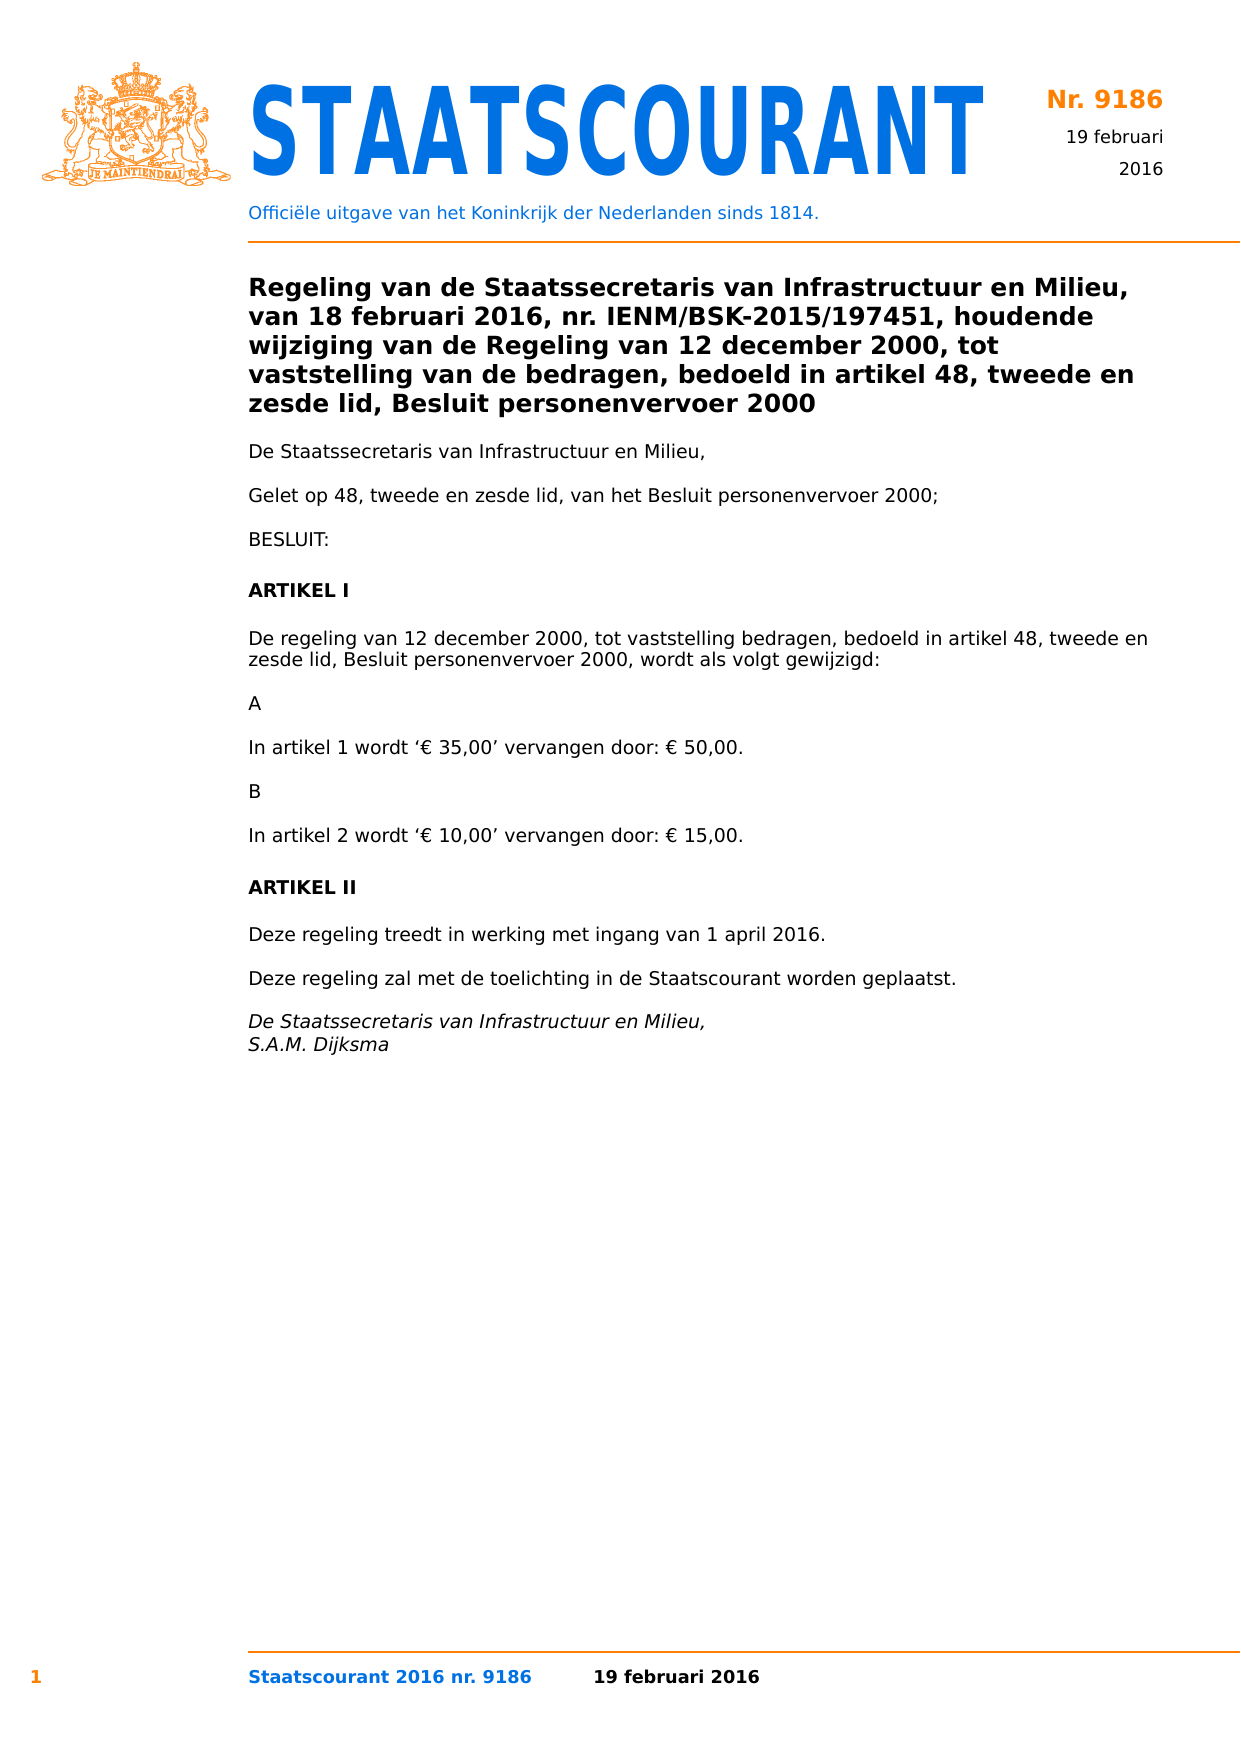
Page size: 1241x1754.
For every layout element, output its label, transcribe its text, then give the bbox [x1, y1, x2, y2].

text De Staatssecretaris van Infrastructuur en Milieu, S.A.M. Dijksma [248, 1011, 1163, 1055]
text In artikel 1 wordt ‘€ 35,00’ vervangen door: € 50,00. [248, 737, 1163, 759]
subtitle ARTIKEL II [248, 877, 1163, 899]
table_header Nr. 9186 [998, 62, 1240, 121]
text B [248, 781, 1163, 803]
text De Staatssecretaris van Infrastructuur en Milieu, [248, 441, 1163, 463]
subtitle ARTIKEL I [248, 580, 1163, 602]
table_cell 2016 [998, 153, 1240, 203]
text Deze regeling treedt in werking met ingang van 1 april 2016. [248, 924, 1163, 946]
text Deze regeling zal met de toelichting in de Staatscourant worden geplaatst. [248, 968, 1163, 989]
table_header STAATSCOURANT [248, 62, 998, 203]
subtitle Regeling van de Staatssecretaris van Infrastructuur en Milieu, van 18 februari 2016, nr. IENM/BSK-2015/197451, houdende wijziging van de Regeling van 12 december 2000, tot vaststelling van de bedragen, bedoeld in artikel 48, tweede en zesde lid, Besluit personenvervoer 2000 [248, 273, 1163, 419]
picture [41, 62, 231, 186]
table_cell Officiële uitgave van het Koninkrijk der Nederlanden sinds 1814. [248, 203, 1240, 241]
text Gelet op 48, tweede en zesde lid, van het Besluit personenvervoer 2000; [248, 484, 1163, 507]
table_header [25, 62, 248, 241]
text De regeling van 12 december 2000, tot vaststelling bedragen, bedoeld in artikel 48, tweede en zesde lid, Besluit personenvervoer 2000, wordt als volgt gewijzigd: [248, 627, 1163, 671]
text In artikel 2 wordt ‘€ 10,00’ vervangen door: € 15,00. [248, 825, 1163, 847]
text BESLUIT: [248, 528, 1163, 550]
table_cell 19 februari [998, 121, 1240, 153]
text A [248, 693, 1163, 715]
